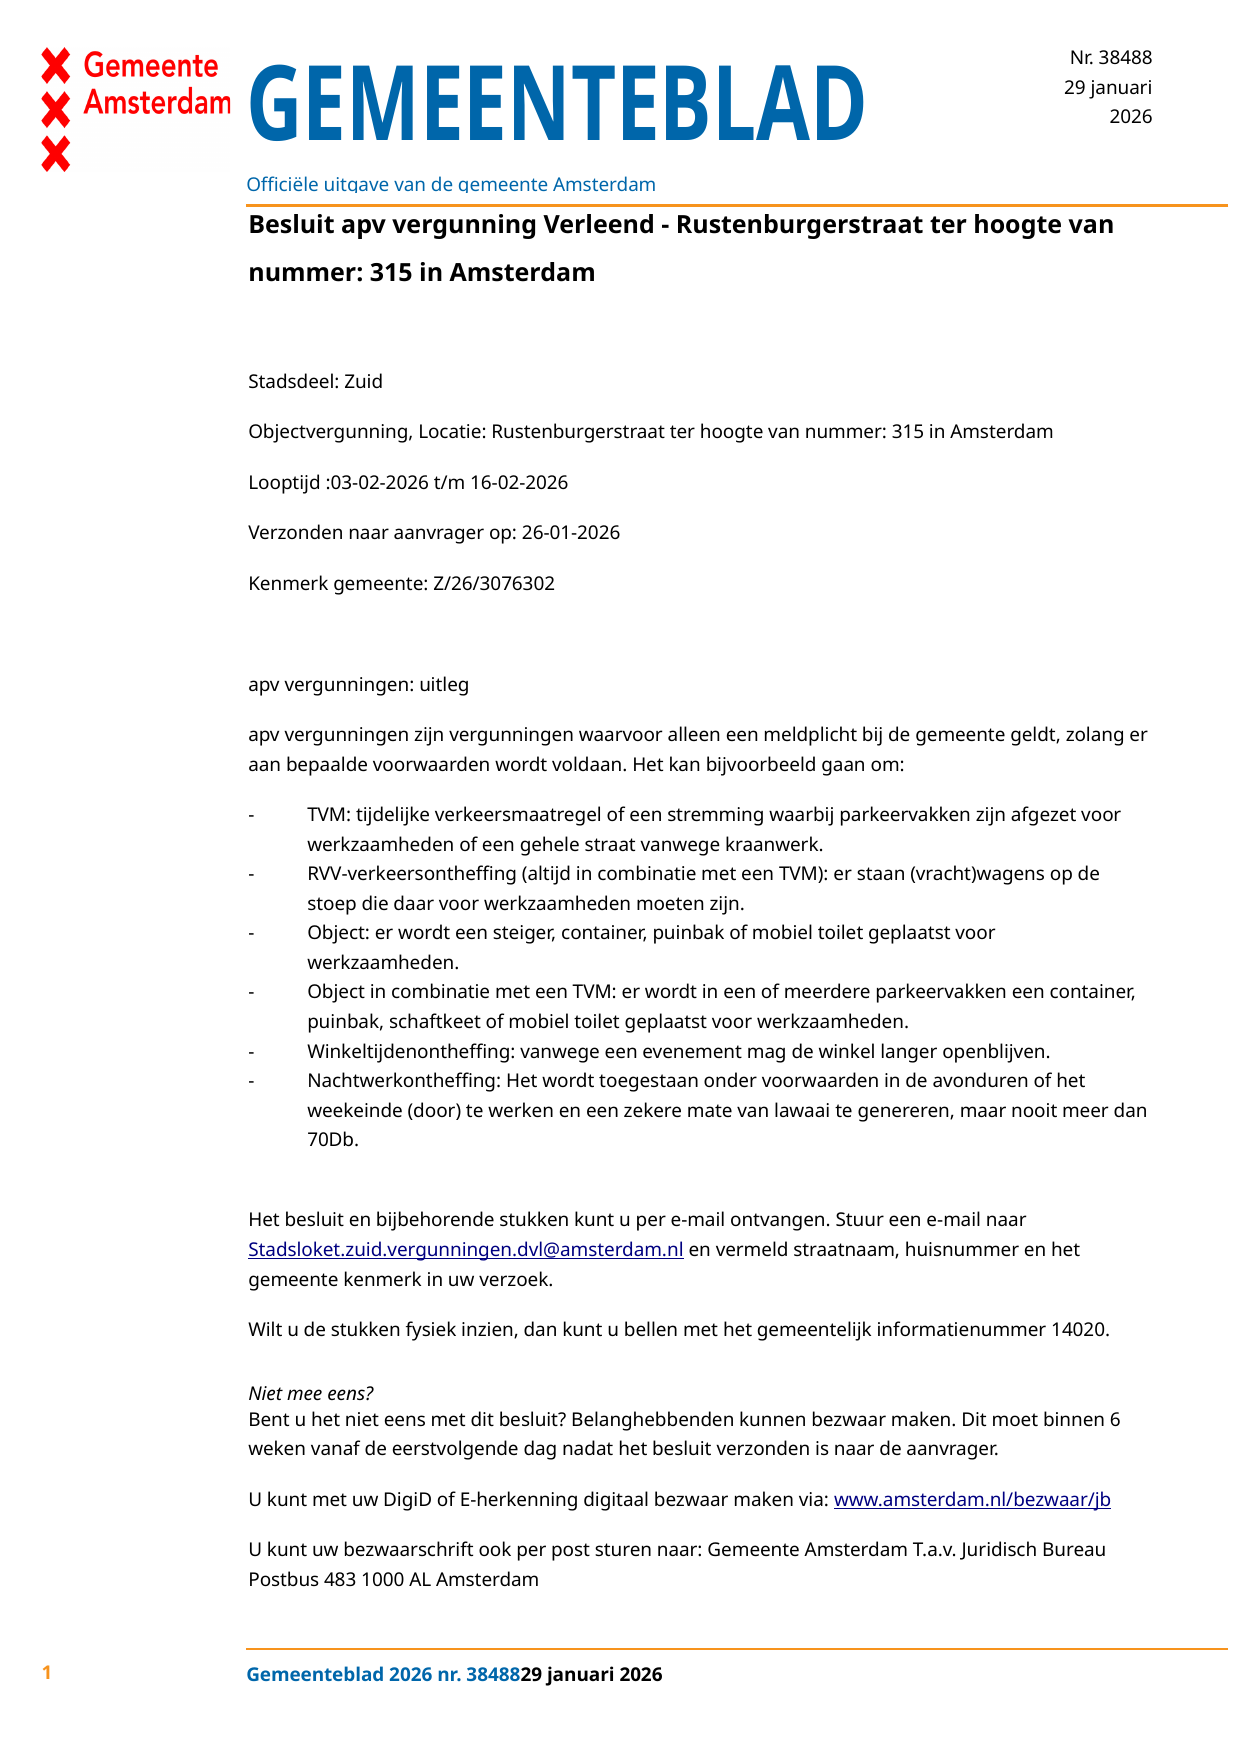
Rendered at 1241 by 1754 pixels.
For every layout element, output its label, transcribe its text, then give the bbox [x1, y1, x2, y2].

text Verzonden naar aanvrager op: 26-01-2026 [248, 519, 1152, 545]
list Winkeltijdenontheffing: vanwege een evenement mag de winkel langer openblijven. [248, 1038, 1152, 1064]
list RVV-verkeersontheffing (altijd in combinatie met een TVM): er staan (vracht)wagens op de stoep die daar voor werkzaamheden moeten zijn. [248, 860, 1152, 916]
text Het besluit en bijbehorende stukken kunt u per e-mail ontvangen. Stuur een e-mail naar Stadsloket.zuid.vergunningen.dvl@amsterdam.nl en vermeld straatnaam, huisnummer en het gemeente kenmerk in uw verzoek. [248, 1207, 1152, 1292]
text Looptijd :03-02-2026 t/m 16-02-2026 [248, 469, 1152, 495]
list Object in combinatie met een TVM: er wordt in een of meerdere parkeervakken een container, puinbak, schaftkeet of mobiel toilet geplaatst voor werkzaamheden. [248, 979, 1152, 1034]
list Nachtwerkontheffing: Het wordt toegestaan onder voorwaarden in de avonduren of het weekeinde (door) te werken en een zekere mate van lawaai te genereren, maar nooit meer dan 70Db. [248, 1067, 1152, 1152]
list Object: er wordt een steiger, container, puinbak of mobiel toilet geplaatst voor werkzaamheden. [248, 919, 1152, 975]
text apv vergunningen: uitleg [248, 671, 1152, 697]
text Bent u het niet eens met dit besluit? Belanghebbenden kunnen bezwaar maken. Dit moet binnen 6 weken vanaf de eerstvolgende dag nadat het besluit verzonden is naar de aanvrager. [248, 1406, 1152, 1461]
text U kunt uw bezwaarschrift ook per post sturen naar: Gemeente Amsterdam T.a.v. Juridisch Bureau Postbus 483 1000 AL Amsterdam [248, 1536, 1152, 1592]
text Stadsdeel: Zuid [248, 368, 1152, 394]
picture [41, 47, 231, 172]
text Objectvergunning, Locatie: Rustenburgerstraat ter hoogte van nummer: 315 in Amsterdam [248, 419, 1152, 444]
text Besluit apv vergunning Verleend - Rustenburgerstraat ter hoogte van nummer: 315 in Amsterdam [248, 207, 1152, 288]
text U kunt met uw DigiD of E-herkenning digitaal bezwaar maken via: www.amsterdam.nl/bezwaar/jb [248, 1486, 1152, 1512]
list TVM: tijdelijke verkeersmaatregel of een stremming waarbij parkeervakken zijn afgezet voor werkzaamheden of een gehele straat vanwege kraanwerk. [248, 801, 1152, 857]
text Wilt u de stukken fysiek inzien, dan kunt u bellen met het gemeentelijk informatienummer 14020. [248, 1316, 1152, 1342]
text apv vergunningen zijn vergunningen waarvoor alleen een meldplicht bij de gemeente geldt, zolang er aan bepaalde voorwaarden wordt voldaan. Het kan bijvoorbeeld gaan om: [248, 721, 1152, 777]
text Niet mee eens? [248, 1380, 1152, 1406]
text Kenmerk gemeente: Z/26/3076302 [248, 570, 1152, 596]
